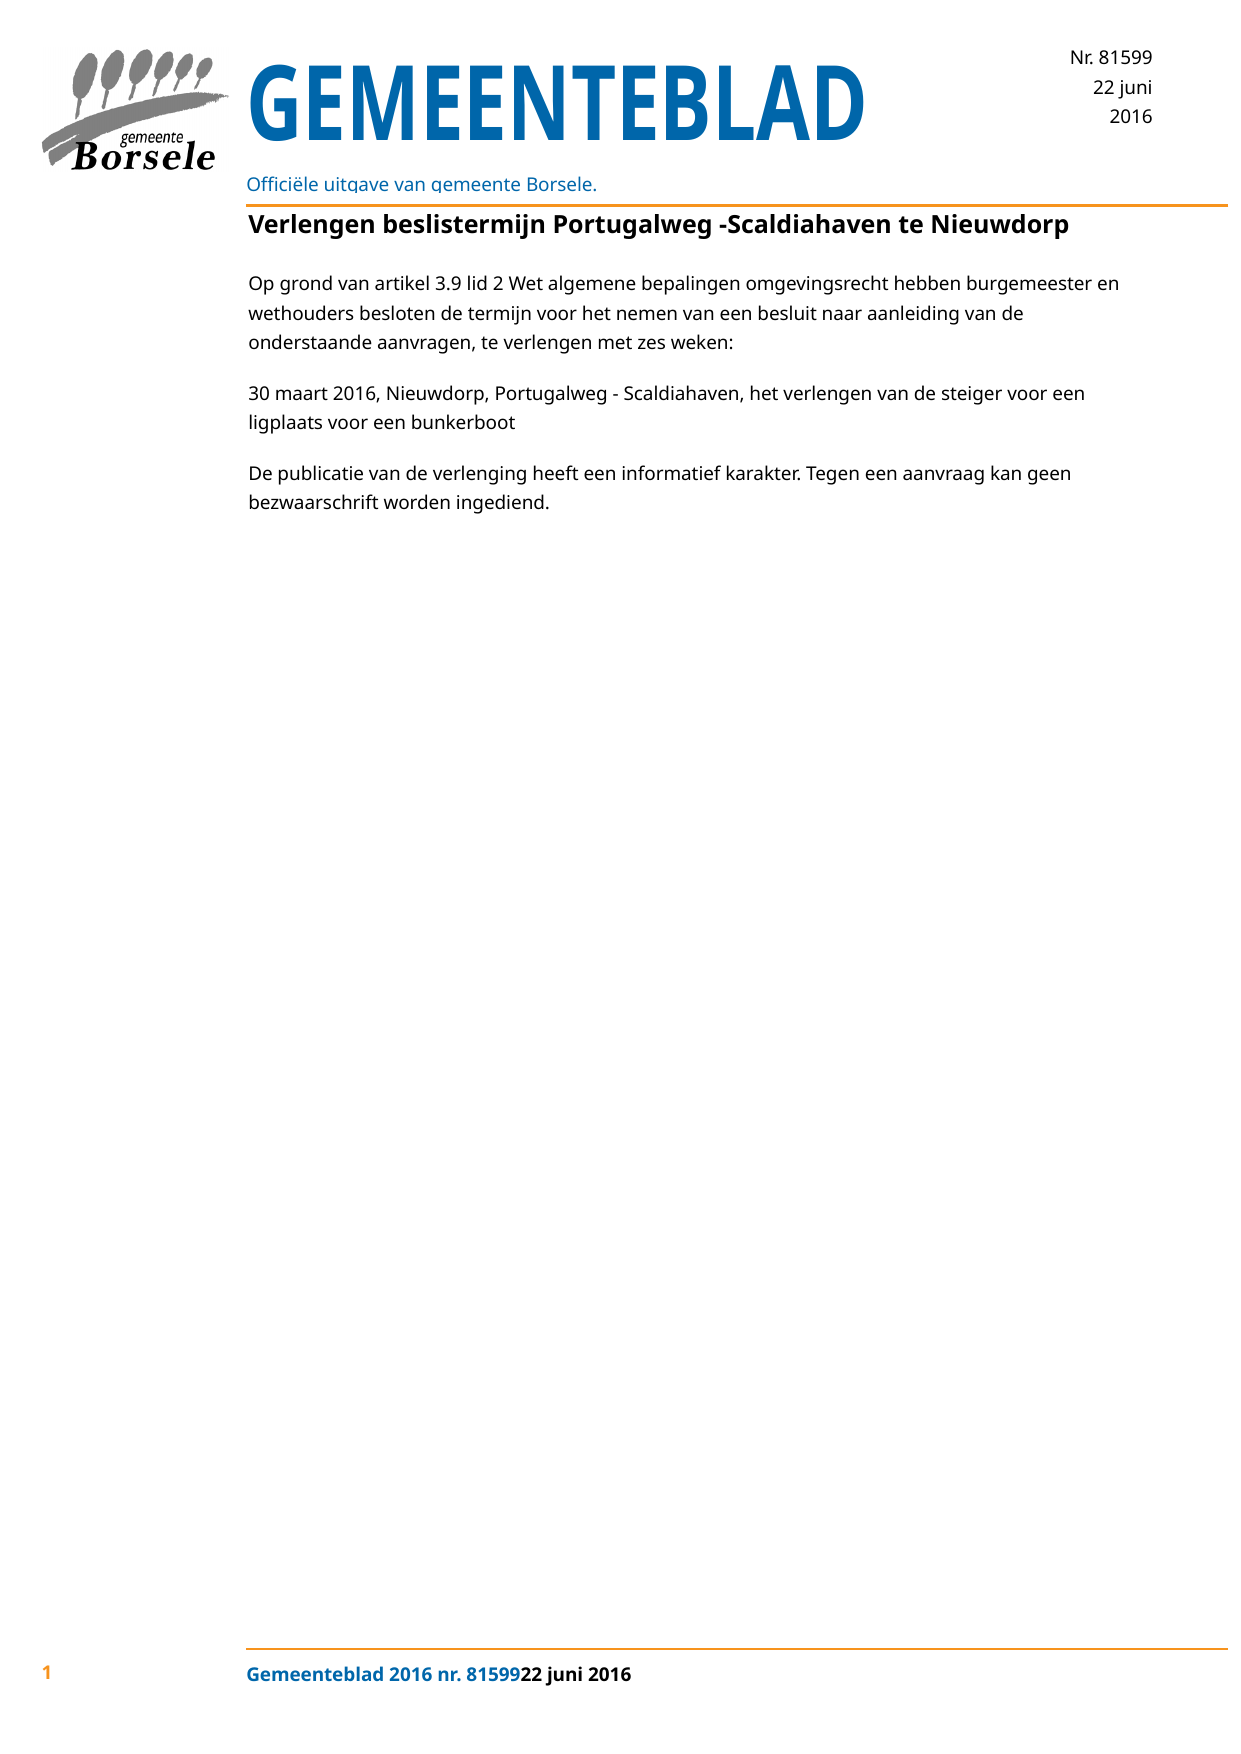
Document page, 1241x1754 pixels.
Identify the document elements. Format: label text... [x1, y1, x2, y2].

text Verlengen beslistermijn Portugalweg -Scaldiahaven te Nieuwdorp [248, 207, 1152, 241]
text De publicatie van de verlenging heeft een informatief karakter. Tegen een aanvraag kan geen bezwaarschrift worden ingediend. [248, 460, 1152, 515]
picture [41, 47, 231, 172]
text 30 maart 2016, Nieuwdorp, Portugalweg - Scaldiahaven, het verlengen van de steiger voor een ligplaats voor een bunkerboot [248, 380, 1152, 435]
text Op grond van artikel 3.9 lid 2 Wet algemene bepalingen omgevingsrecht hebben burgemeester en wethouders besloten de termijn voor het nemen van een besluit naar aanleiding van de onderstaande aanvragen, te verlengen met zes weken: [248, 270, 1152, 355]
